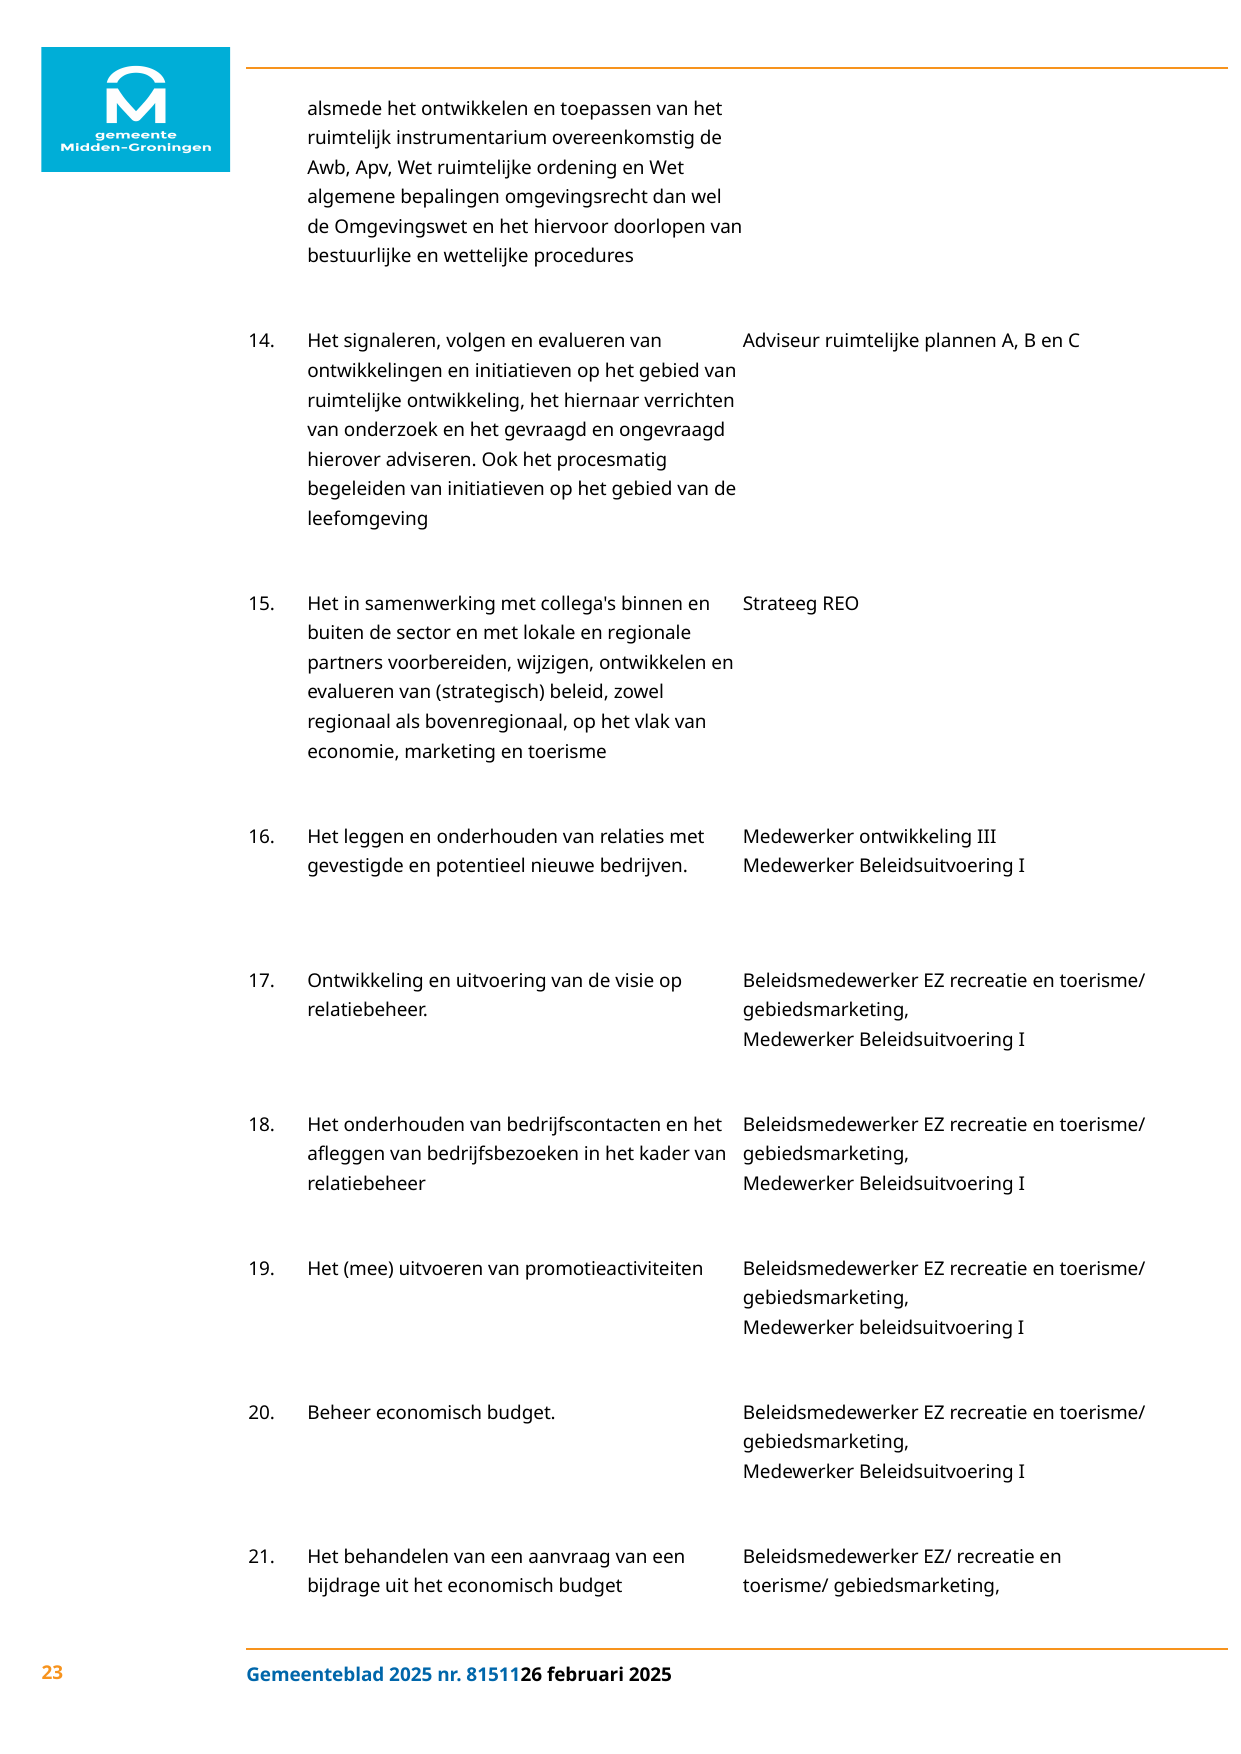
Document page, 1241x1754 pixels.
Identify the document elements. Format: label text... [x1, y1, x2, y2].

table_cell Het (mee) uitvoeren van promotieactiviteiten [248, 1225, 743, 1369]
table_cell Het onderhouden van bedrijfscontacten en het afleggen van bedrijfsbezoeken in het kader van relatiebeheer [248, 1081, 743, 1225]
table_cell Het behandelen van een aanvraag van een bijdrage uit het economisch budget [248, 1514, 743, 1598]
table_cell Beleidsmedewerker EZ/ recreatie en toerisme/ gebiedsmarketing, [743, 1514, 1152, 1598]
picture [184, 146, 190, 153]
table_cell Beleidsmedewerker EZ recreatie en toerisme/ gebiedsmarketing, Medewerker Beleidsuitvoering I [743, 937, 1152, 1081]
table_cell alsmede het ontwikkelen en toepassen van het ruimtelijk instrumentarium overeenkomstig de Awb, Apv, Wet ruimtelijke ordening en Wet algemene bepalingen omgevingsrecht dan wel de Omgevingswet en het hiervoor doorlopen van bestuurlijke en wettelijke procedures [248, 95, 743, 298]
table_cell [743, 95, 1152, 298]
table_cell Strateeg REO [743, 560, 1152, 793]
table_cell Adviseur ruimtelijke plannen A, B en C [743, 298, 1152, 560]
table_cell Medewerker ontwikkeling III Medewerker Beleidsuitvoering I [743, 793, 1152, 937]
table_cell Beleidsmedewerker EZ recreatie en toerisme/ gebiedsmarketing, Medewerker Beleidsuitvoering I [743, 1370, 1152, 1513]
table_cell Het in samenwerking met collega's binnen en buiten de sector en met lokale en regionale partners voorbereiden, wijzigen, ontwikkelen en evalueren van (strategisch) beleid, zowel regionaal als bovenregionaal, op het vlak van economie, marketing en toerisme [248, 560, 743, 793]
table_cell Het signaleren, volgen en evalueren van ontwikkelingen en initiatieven op het gebied van ruimtelijke ontwikkeling, het hiernaar verrichten van onderzoek en het gevraagd en ongevraagd hierover adviseren. Ook het procesmatig begeleiden van initiatieven op het gebied van de leefomgeving [248, 298, 743, 560]
table_cell Beleidsmedewerker EZ recreatie en toerisme/ gebiedsmarketing, Medewerker beleidsuitvoering I [743, 1225, 1152, 1369]
table_cell Ontwikkeling en uitvoering van de visie op relatiebeheer. [248, 937, 743, 1081]
table_cell Beleidsmedewerker EZ recreatie en toerisme/ gebiedsmarketing, Medewerker Beleidsuitvoering I [743, 1081, 1152, 1225]
table_cell Het leggen en onderhouden van relaties met gevestigde en potentieel nieuwe bedrijven. [248, 793, 743, 937]
picture [108, 66, 164, 82]
table_cell Beheer economisch budget. [248, 1370, 743, 1513]
picture [107, 89, 165, 122]
